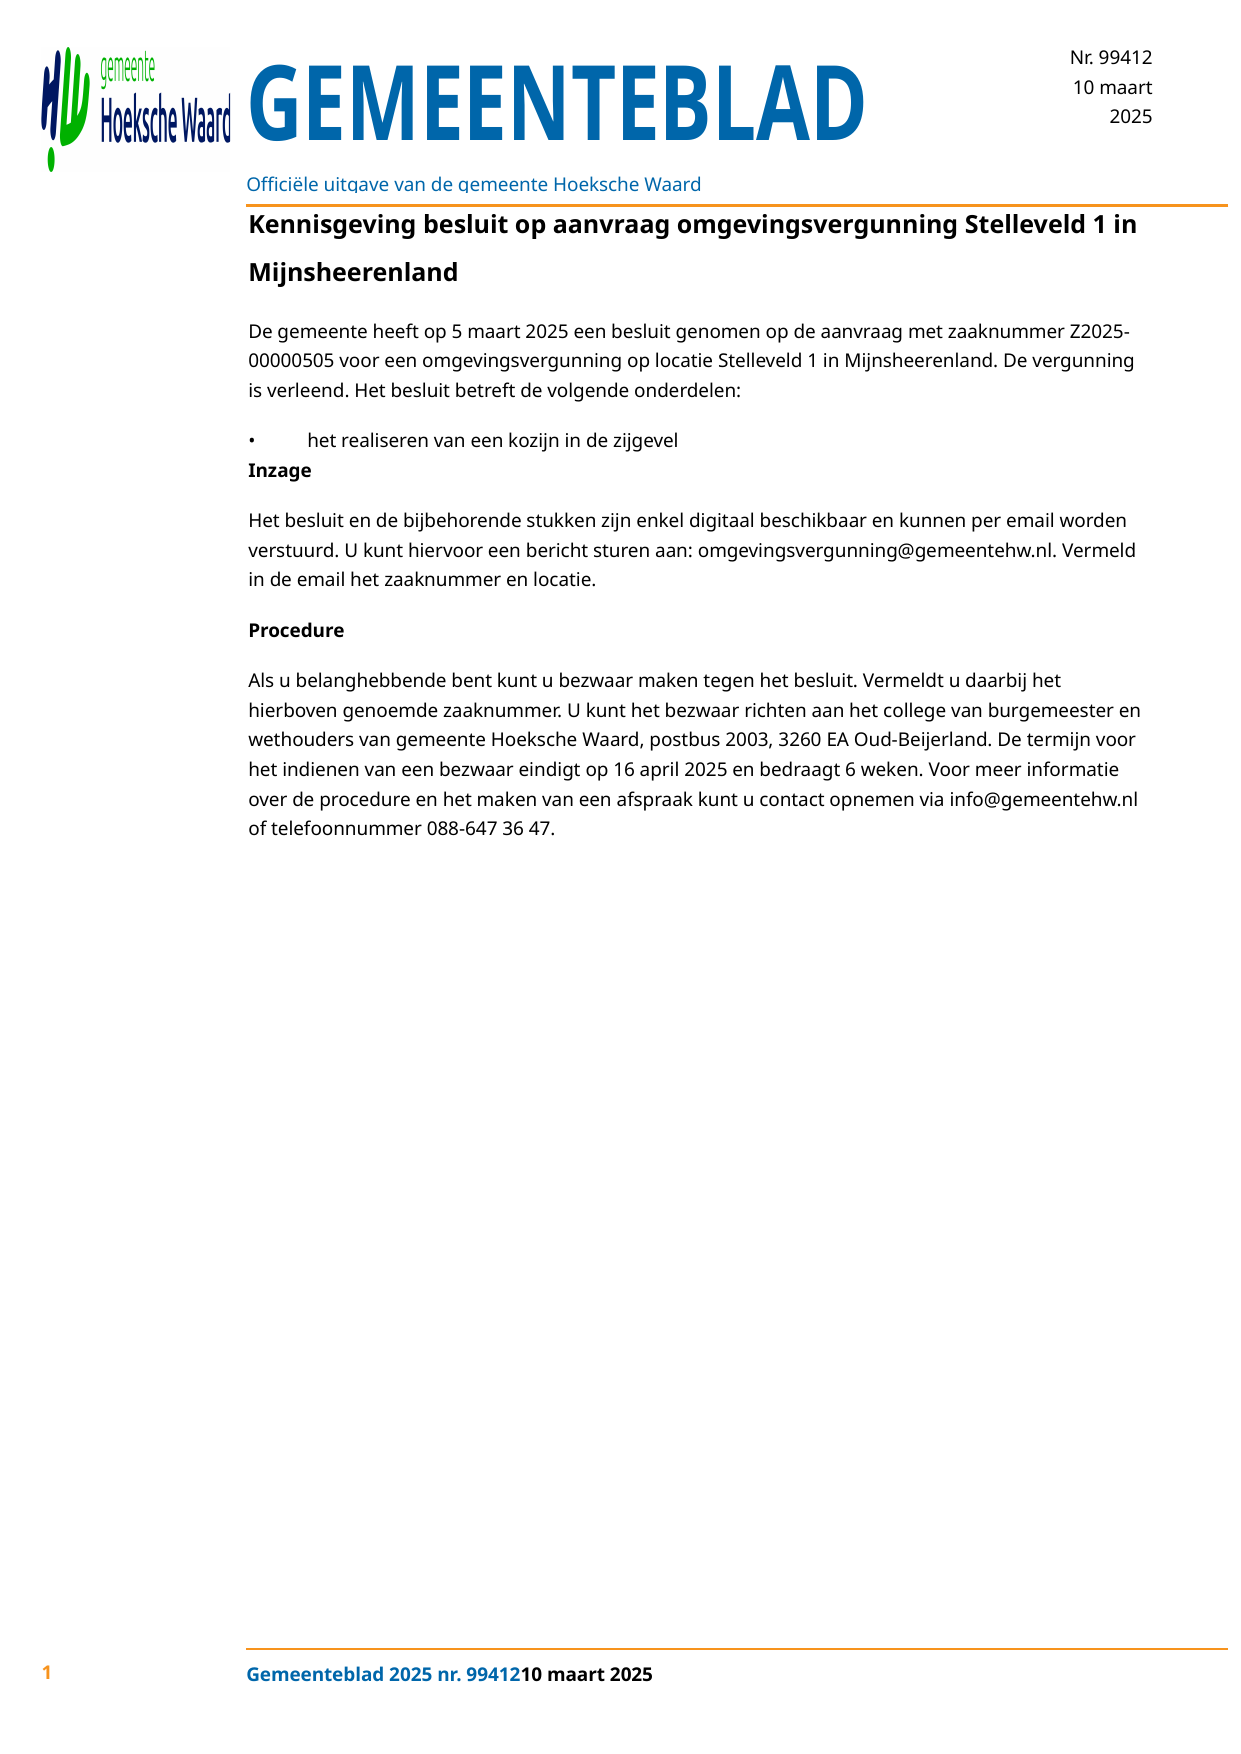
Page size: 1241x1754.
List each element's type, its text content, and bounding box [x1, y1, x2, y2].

text De gemeente heeft op 5 maart 2025 een besluit genomen op de aanvraag met zaaknummer Z2025-00000505 voor een omgevingsvergunning op locatie Stelleveld 1 in Mijnsheerenland. De vergunning is verleend. Het besluit betreft de volgende onderdelen: [248, 318, 1152, 403]
text Procedure [248, 617, 1152, 643]
text Als u belanghebbende bent kunt u bezwaar maken tegen het besluit. Vermeldt u daarbij het hierboven genoemde zaaknummer. U kunt het bezwaar richten aan het college van burgemeester en wethouders van gemeente Hoeksche Waard, postbus 2003, 3260 EA Oud-Beijerland. De termijn voor het indienen van een bezwaar eindigt op 16 april 2025 en bedraagt 6 weken. Voor meer informatie over de procedure en het maken van een afspraak kunt u contact opnemen via info@gemeentehw.nl of telefoonnummer 088-647 36 47. [248, 667, 1152, 841]
text Inzage [248, 457, 1152, 483]
picture [41, 47, 231, 172]
text Het besluit en de bijbehorende stukken zijn enkel digitaal beschikbaar en kunnen per email worden verstuurd. U kunt hiervoor een bericht sturen aan: omgevingsvergunning@gemeentehw.nl. Vermeld in de email het zaaknummer en locatie. [248, 507, 1152, 592]
list het realiseren van een kozijn in de zijgevel [248, 427, 1152, 453]
text Kennisgeving besluit op aanvraag omgevingsvergunning Stelleveld 1 in Mijnsheerenland [248, 207, 1152, 288]
